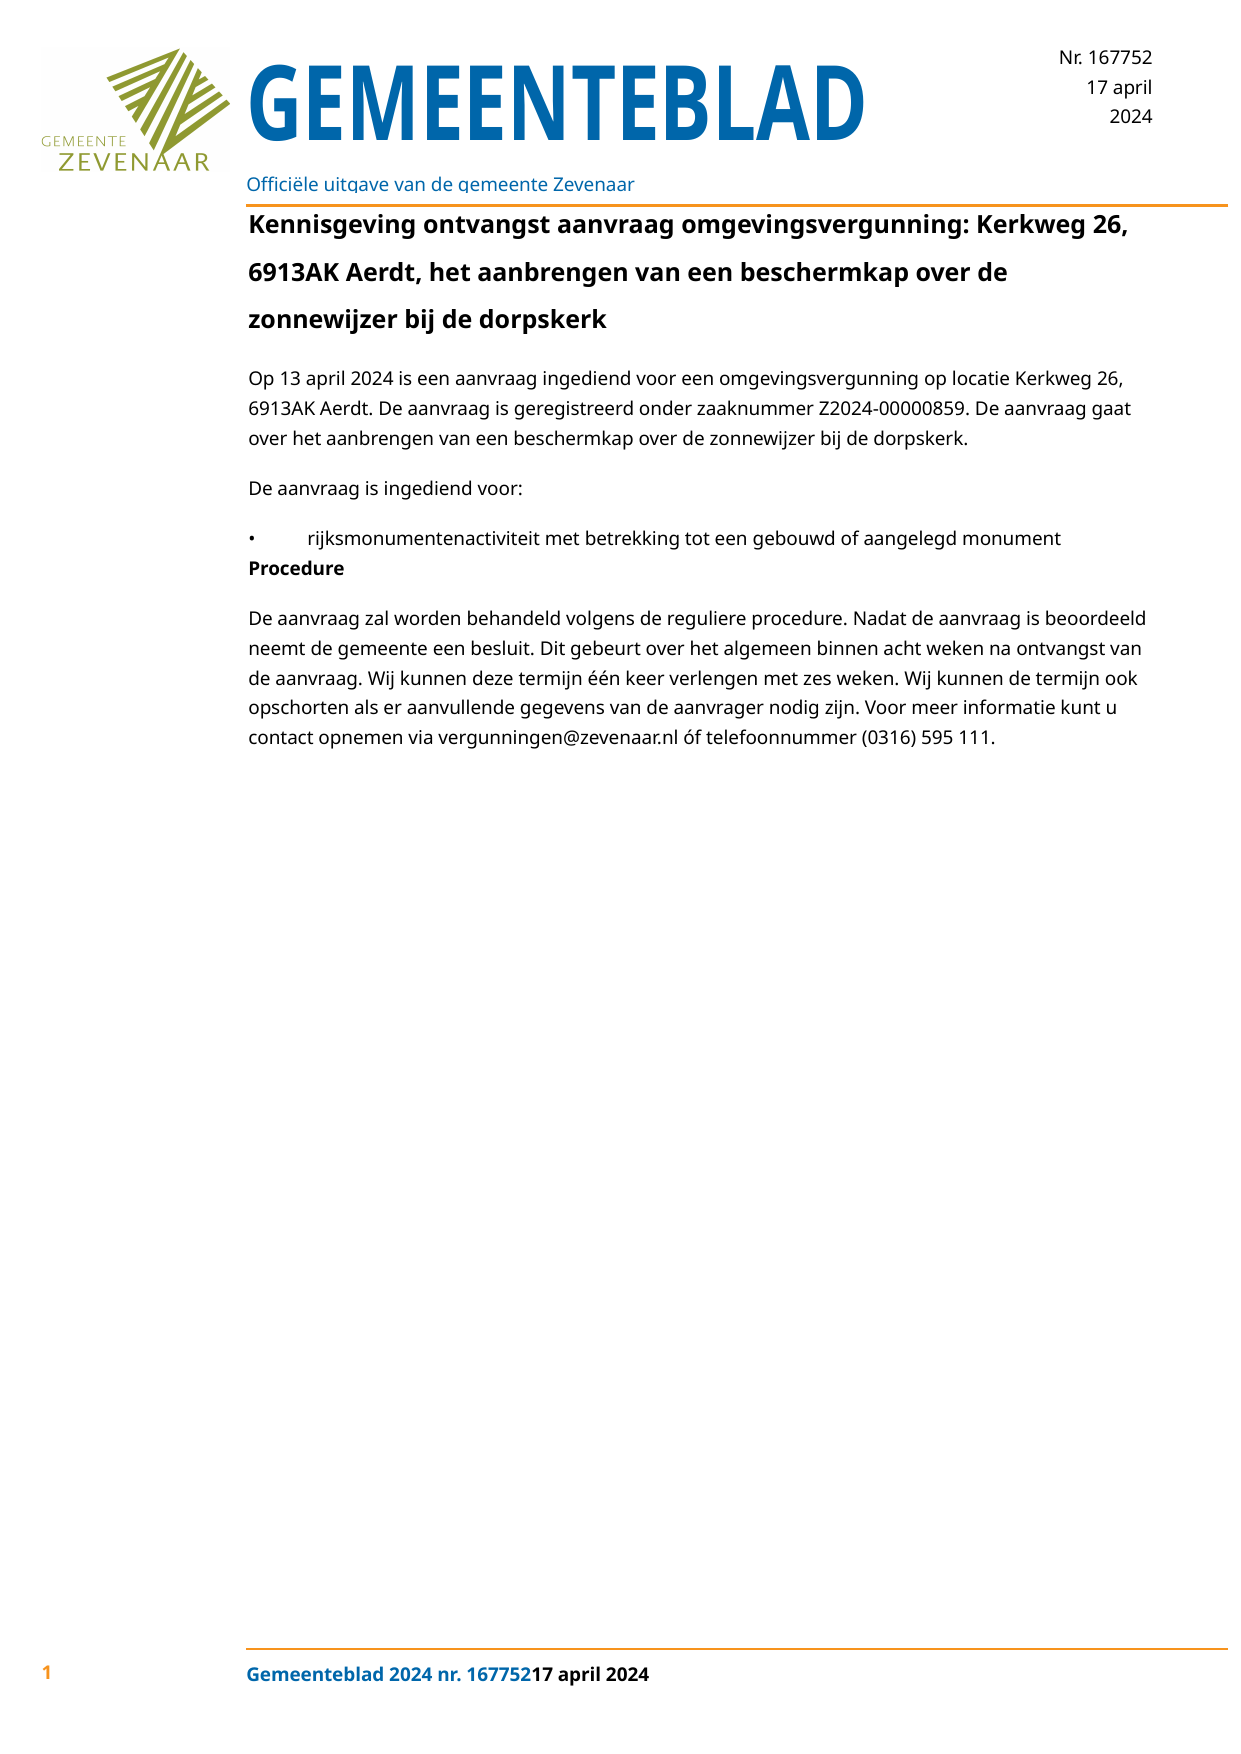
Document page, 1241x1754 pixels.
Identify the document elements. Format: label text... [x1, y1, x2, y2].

text De aanvraag is ingediend voor: [248, 475, 1152, 501]
text Procedure [248, 555, 1152, 581]
text Op 13 april 2024 is een aanvraag ingediend voor een omgevingsvergunning op locatie Kerkweg 26, 6913AK Aerdt. De aanvraag is geregistreerd onder zaaknummer Z2024-00000859. De aanvraag gaat over het aanbrengen van een beschermkap over de zonnewijzer bij de dorpskerk. [248, 366, 1152, 450]
picture [41, 47, 231, 172]
list rijksmonumentenactiviteit met betrekking tot een gebouwd of aangelegd monument [248, 526, 1152, 551]
text De aanvraag zal worden behandeld volgens de reguliere procedure. Nadat de aanvraag is beoordeeld neemt de gemeente een besluit. Dit gebeurt over het algemeen binnen acht weken na ontvangst van de aanvraag. Wij kunnen deze termijn één keer verlengen met zes weken. Wij kunnen de termijn ook opschorten als er aanvullende gegevens van de aanvrager nodig zijn. Voor meer informatie kunt u contact opnemen via vergunningen@zevenaar.nl óf telefoonnummer (0316) 595 111. [248, 606, 1152, 749]
text Kennisgeving ontvangst aanvraag omgevingsvergunning: Kerkweg 26, 6913AK Aerdt, het aanbrengen van een beschermkap over de zonnewijzer bij de dorpskerk [248, 207, 1152, 336]
